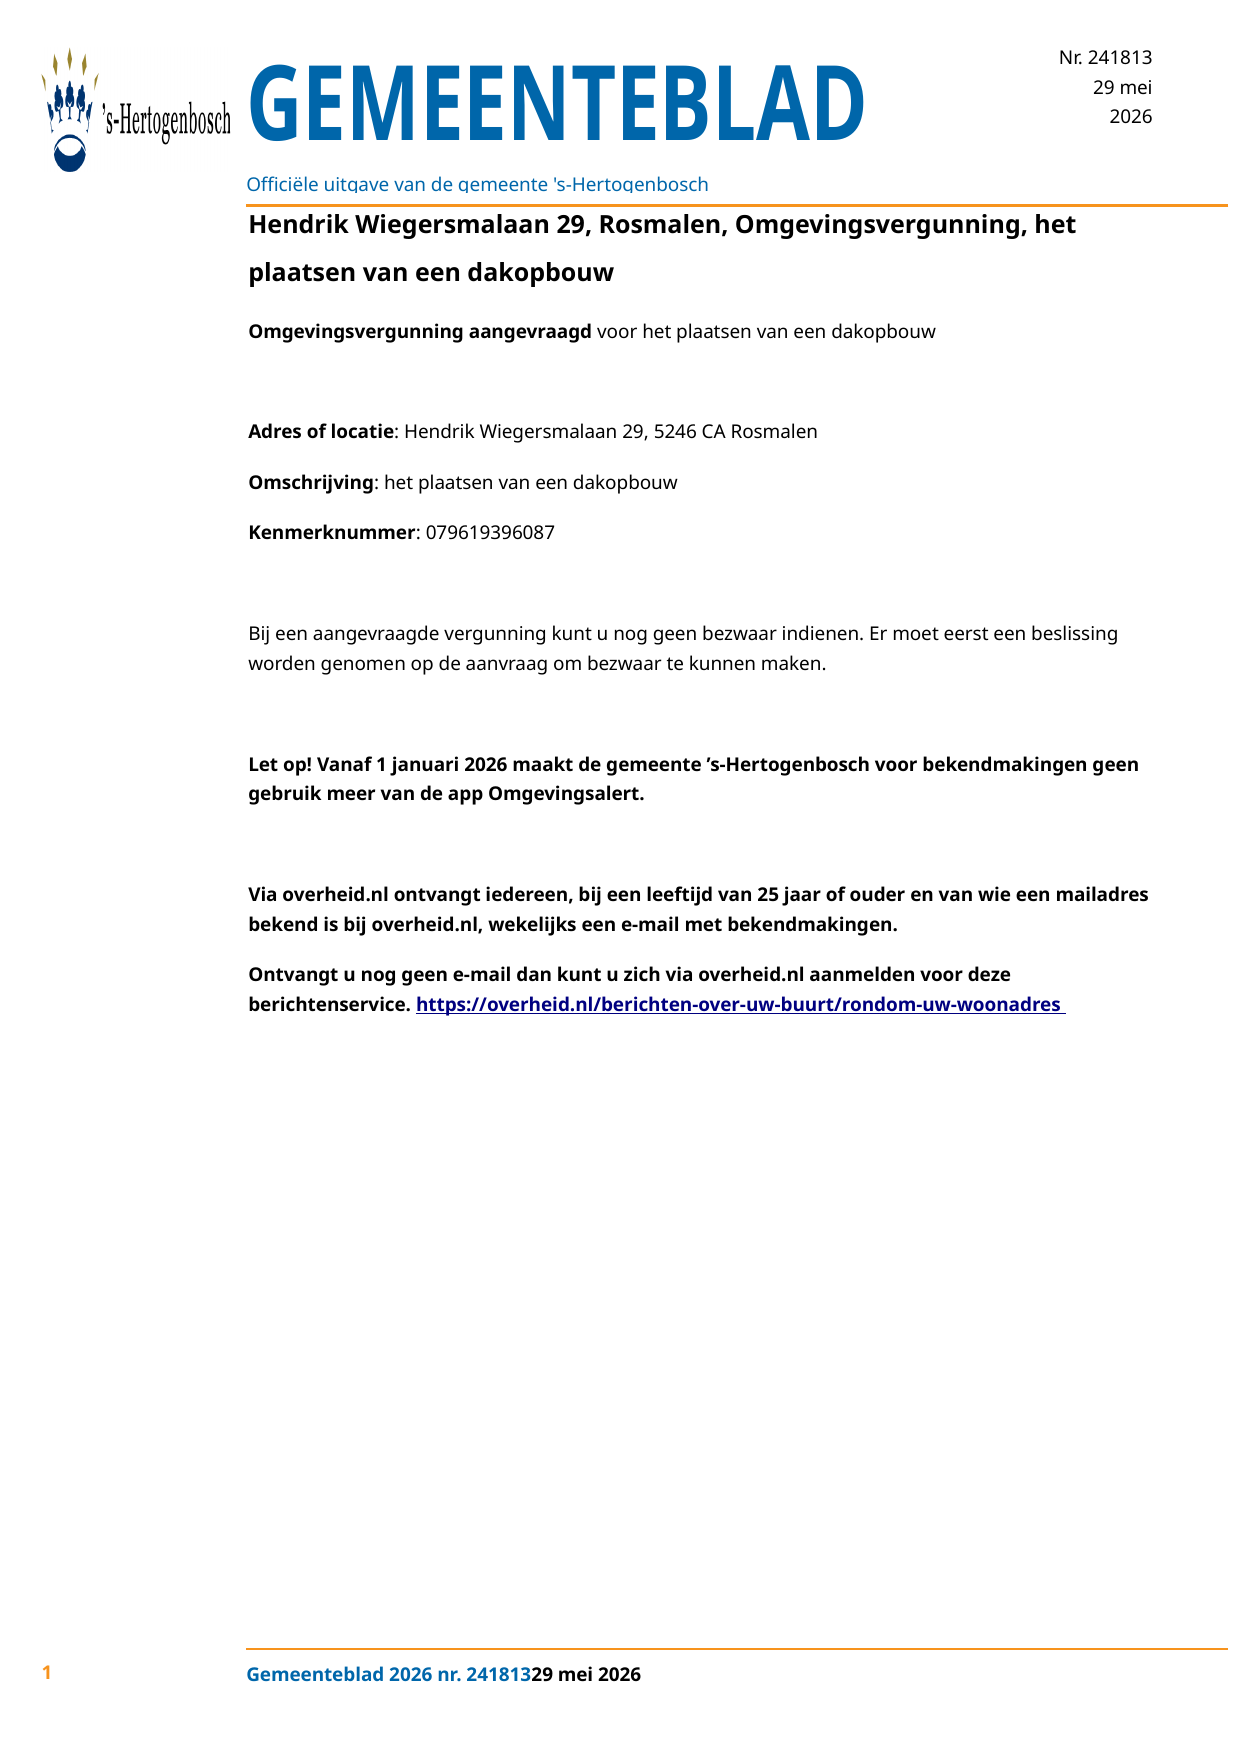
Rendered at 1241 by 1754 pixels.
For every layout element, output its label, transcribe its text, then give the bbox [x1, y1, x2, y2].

text Omgevingsvergunning aangevraagd voor het plaatsen van een dakopbouw [248, 318, 1152, 344]
text Via overheid.nl ontvangt iedereen, bij een leeftijd van 25 jaar of ouder en van wie een mailadres bekend is bij overheid.nl, wekelijks een e-mail met bekendmakingen. [248, 881, 1152, 937]
text Let op! Vanaf 1 januari 2026 maakt de gemeente ’s-Hertogenbosch voor bekendmakingen geen gebruik meer van de app Omgevingsalert. [248, 751, 1152, 806]
text Adres of locatie: Hendrik Wiegersmalaan 29, 5246 CA Rosmalen [248, 419, 1152, 444]
picture [41, 47, 231, 172]
text Kenmerknummer: 079619396087 [248, 519, 1152, 545]
text Bij een aangevraagde vergunning kunt u nog geen bezwaar indienen. Er moet eerst een beslissing worden genomen op de aanvraag om bezwaar te kunnen maken. [248, 620, 1152, 676]
text Ontvangt u nog geen e-mail dan kunt u zich via overheid.nl aanmelden voor deze berichtenservice. https://overheid.nl/berichten-over-uw-buurt/rondom-uw-woonadres [248, 961, 1152, 1017]
text Omschrijving: het plaatsen van een dakopbouw [248, 469, 1152, 495]
text Hendrik Wiegersmalaan 29, Rosmalen, Omgevingsvergunning, het plaatsen van een dakopbouw [248, 207, 1152, 288]
